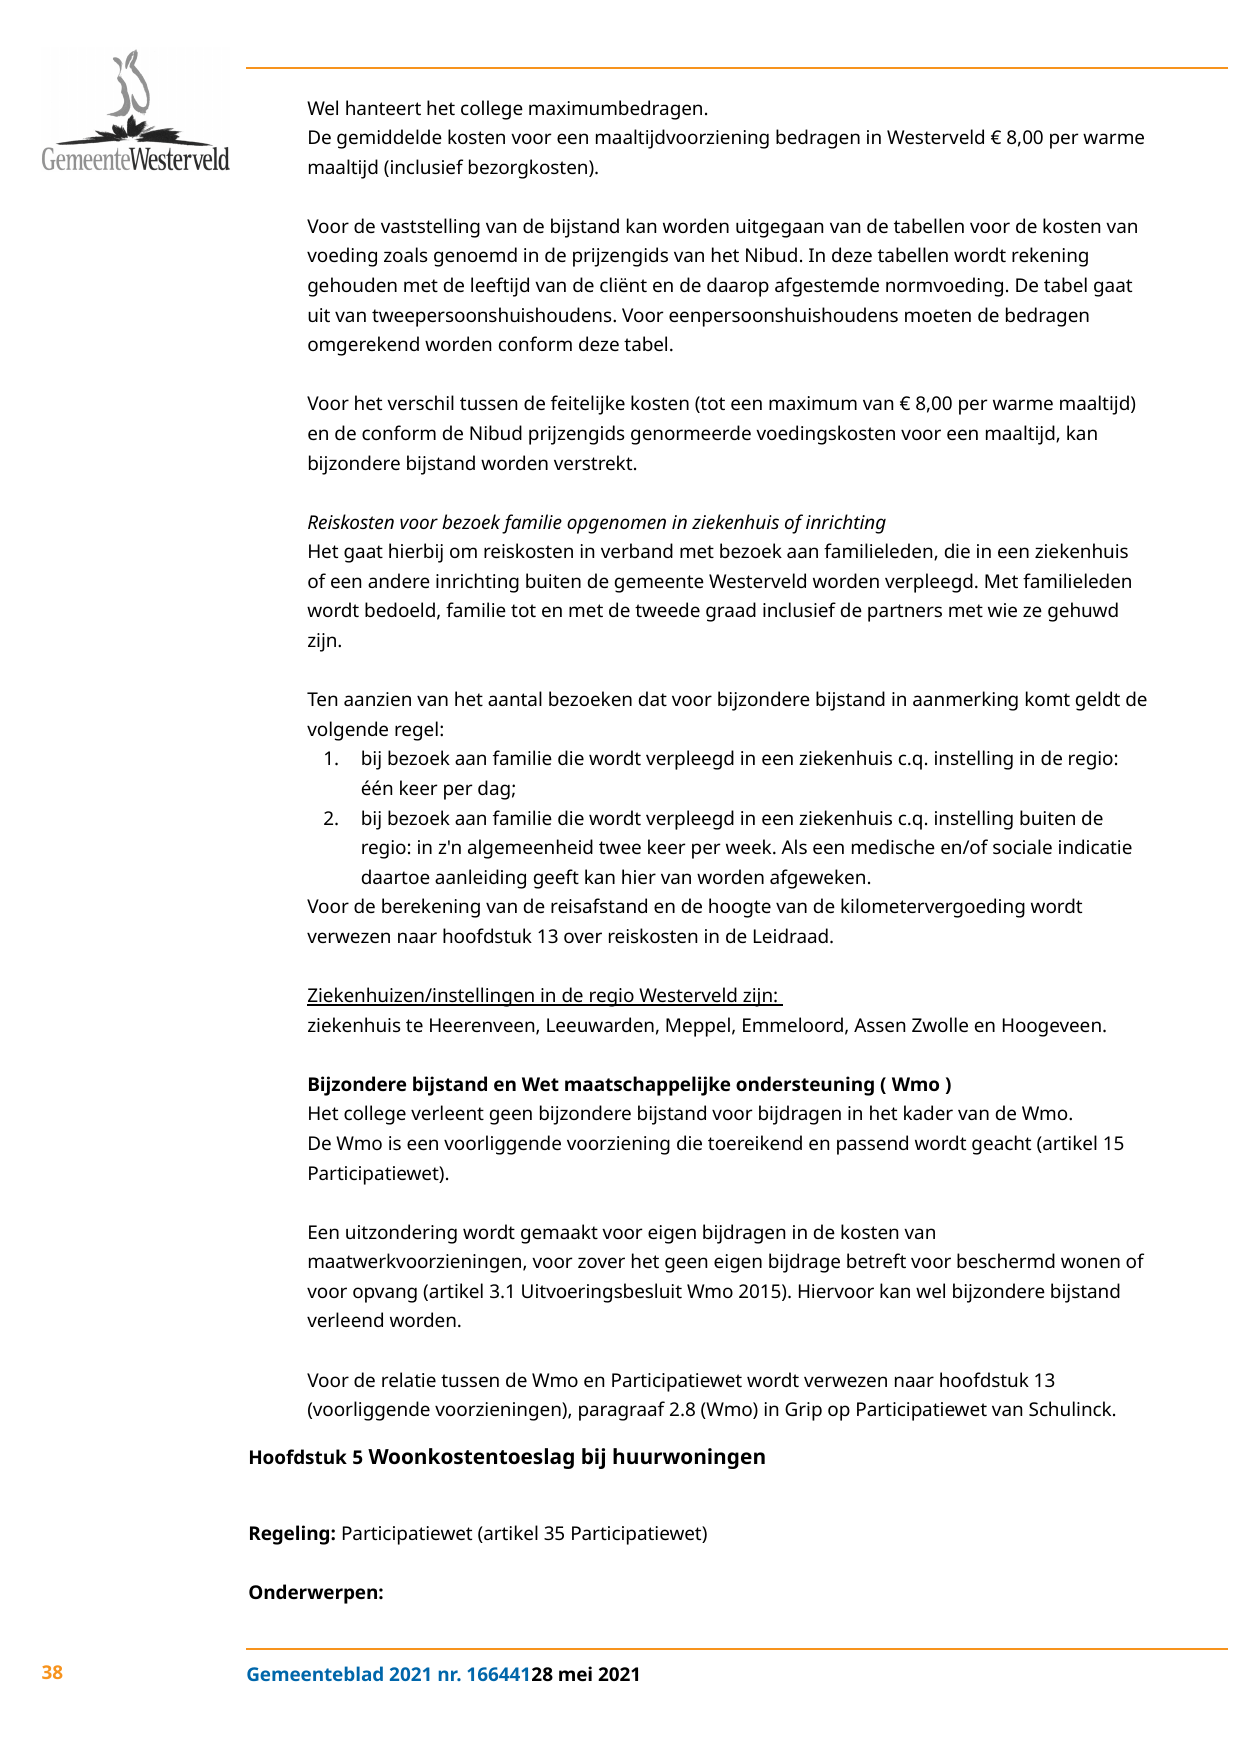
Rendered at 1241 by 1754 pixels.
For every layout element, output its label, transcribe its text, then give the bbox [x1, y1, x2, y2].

picture [41, 47, 231, 172]
list Ziekenhuizen/instellingen in de regio Westerveld zijn: [248, 982, 1152, 1008]
list bij bezoek aan familie die wordt verpleegd in een ziekenhuis c.q. instelling in de regio: één keer per dag; [323, 746, 1152, 801]
list bij bezoek aan familie die wordt verpleegd in een ziekenhuis c.q. instelling buiten de regio: in z'n algemeenheid twee keer per week. Als een medische en/of sociale indicatie daartoe aanleiding geeft kan hier van worden afgeweken. [323, 805, 1152, 890]
table_header Regeling: Participatiewet (artikel 35 Participatiewet) Onderwerpen: [248, 1520, 1152, 1605]
list Voor het verschil tussen de feitelijke kosten (tot een maximum van € 8,00 per warme maaltijd) en de conform de Nibud prijzengids genormeerde voedingskosten voor een maaltijd, kan bijzondere bijstand worden verstrekt. [248, 391, 1152, 476]
list ziekenhuis te Heerenveen, Leeuwarden, Meppel, Emmeloord, Assen Zwolle en Hoogeveen. [248, 1012, 1152, 1038]
list Wel hanteert het college maximumbedragen. [248, 95, 1152, 121]
list Bijzondere bijstand en Wet maatschappelijke ondersteuning ( Wmo ) [248, 1071, 1152, 1097]
list Voor de berekening van de reisafstand en de hoogte van de kilometervergoeding wordt verwezen naar hoofdstuk 13 over reiskosten in de Leidraad. [248, 893, 1152, 949]
list Ten aanzien van het aantal bezoeken dat voor bijzondere bijstand in aanmerking komt geldt de volgende regel: [248, 686, 1152, 742]
list Het college verleent geen bijzondere bijstand voor bijdragen in het kader van de Wmo. [248, 1101, 1152, 1126]
list Een uitzondering wordt gemaakt voor eigen bijdragen in de kosten van maatwerkvoorzieningen, voor zover het geen eigen bijdrage betreft voor beschermd wonen of voor opvang (artikel 3.1 Uitvoeringsbesluit Wmo 2015). Hiervoor kan wel bijzondere bijstand verleend worden. [248, 1219, 1152, 1333]
list De gemiddelde kosten voor een maaltijdvoorziening bedragen in Westerveld € 8,00 per warme maaltijd (inclusief bezorgkosten). [248, 124, 1152, 180]
text Hoofdstuk 5 Woonkostentoeslag bij huurwoningen [248, 1442, 1152, 1471]
list De Wmo is een voorliggende voorziening die toereikend en passend wordt geacht (artikel 15 Participatiewet). [248, 1130, 1152, 1186]
list Het gaat hierbij om reiskosten in verband met bezoek aan familieleden, die in een ziekenhuis of een andere inrichting buiten de gemeente Westerveld worden verpleegd. Met familieleden wordt bedoeld, familie tot en met de tweede graad inclusief de partners met wie ze gehuwd zijn. [248, 538, 1152, 653]
list Reiskosten voor bezoek familie opgenomen in ziekenhuis of inrichting [248, 509, 1152, 535]
list Voor de vaststelling van de bijstand kan worden uitgegaan van de tabellen voor de kosten van voeding zoals genoemd in de prijzengids van het Nibud. In deze tabellen wordt rekening gehouden met de leeftijd van de cliënt en de daarop afgestemde normvoeding. De tabel gaat uit van tweepersoonshuishoudens. Voor eenpersoonshuishoudens moeten de bedragen omgerekend worden conform deze tabel. [248, 213, 1152, 357]
list Voor de relatie tussen de Wmo en Participatiewet wordt verwezen naar hoofdstuk 13 (voorliggende voorzieningen), paragraaf 2.8 (Wmo) in Grip op Participatiewet van Schulinck. [248, 1367, 1152, 1422]
